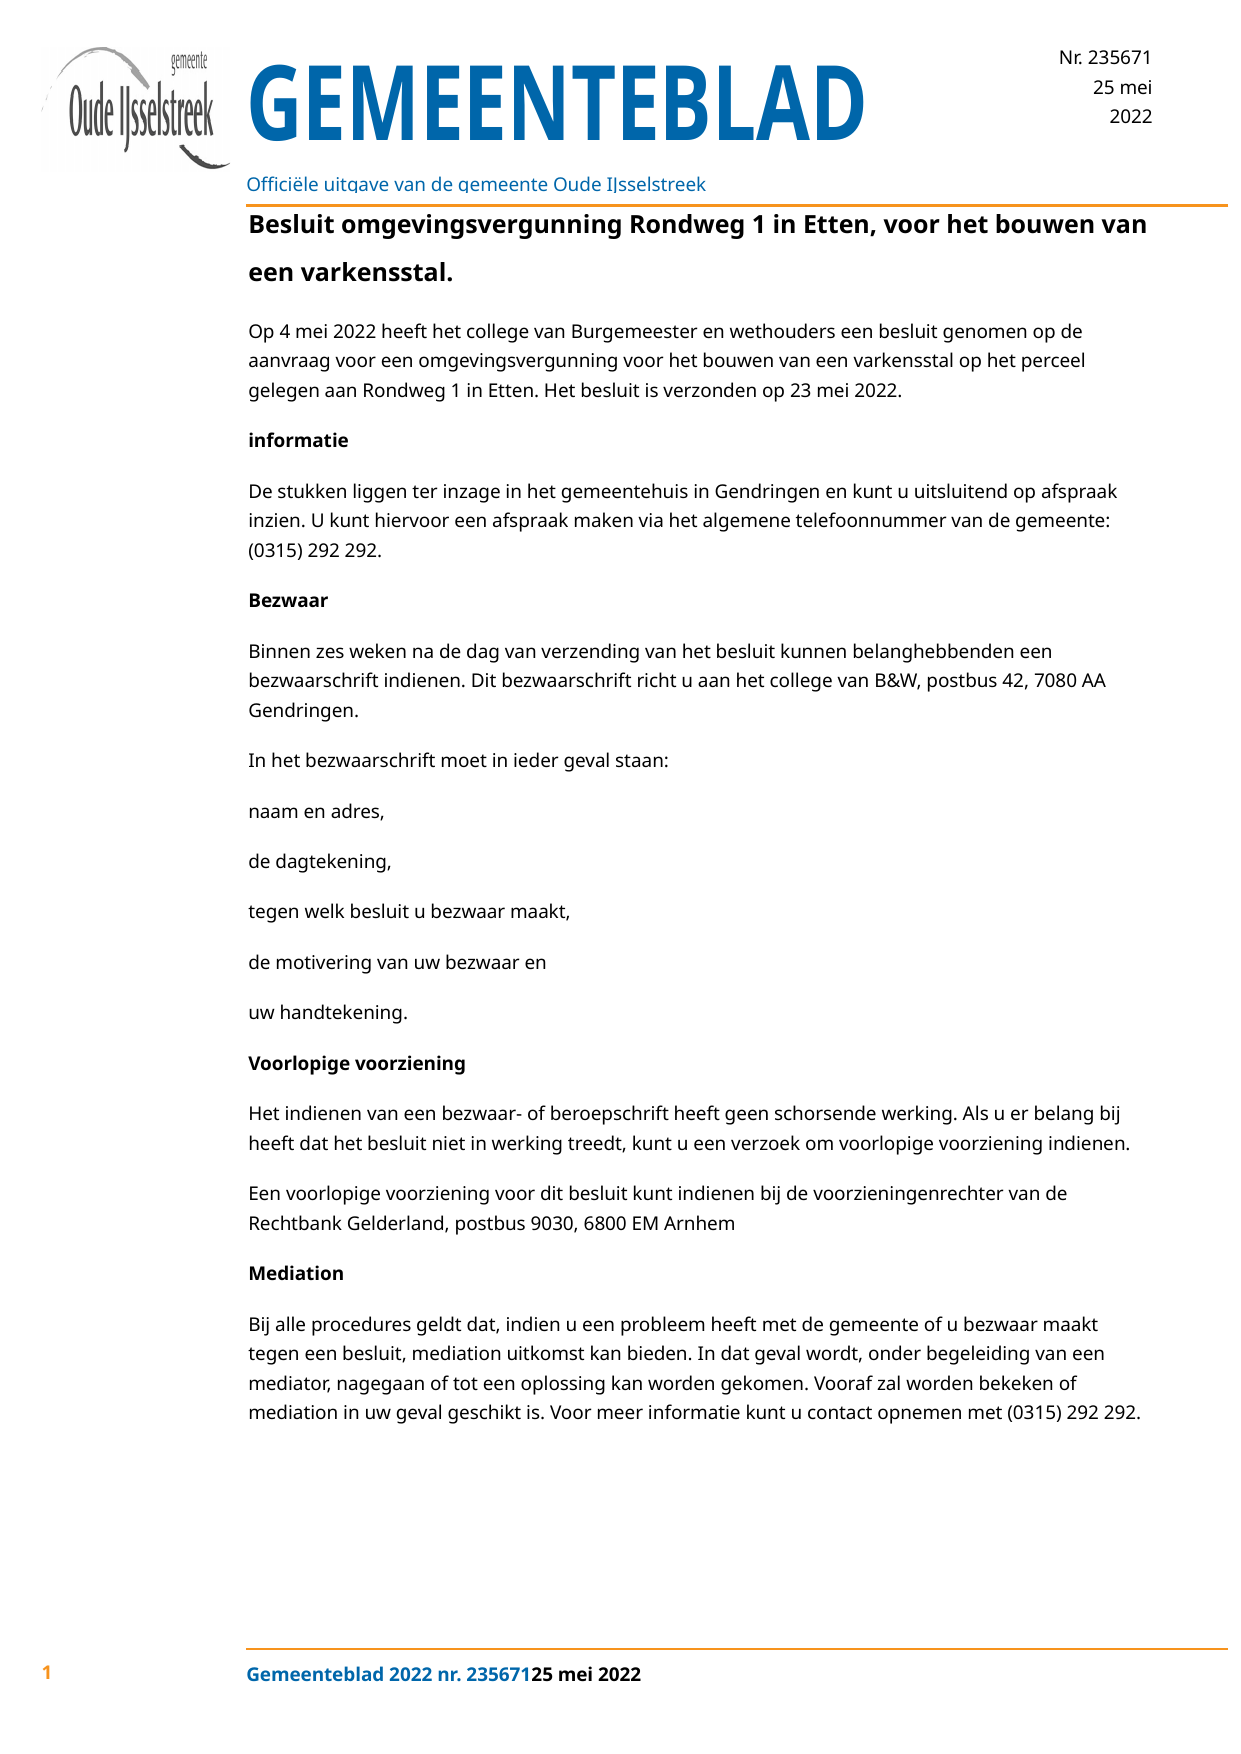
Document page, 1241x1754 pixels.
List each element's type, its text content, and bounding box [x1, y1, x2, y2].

text de dagtekening, [248, 848, 1152, 874]
text naam en adres, [248, 798, 1152, 824]
text de motivering van uw bezwaar en [248, 949, 1152, 975]
text Besluit omgevingsvergunning Rondweg 1 in Etten, voor het bouwen van een varkensstal. [248, 207, 1152, 288]
text Op 4 mei 2022 heeft het college van Burgemeester en wethouders een besluit genomen op de aanvraag voor een omgevingsvergunning voor het bouwen van een varkensstal op het perceel gelegen aan Rondweg 1 in Etten. Het besluit is verzonden op 23 mei 2022. [248, 318, 1152, 403]
text uw handtekening. [248, 999, 1152, 1025]
text In het bezwaarschrift moet in ieder geval staan: [248, 747, 1152, 773]
text Mediation [248, 1260, 1152, 1286]
text Bezwaar [248, 587, 1152, 613]
text Bij alle procedures geldt dat, indien u een probleem heeft met de gemeente of u bezwaar maakt tegen een besluit, mediation uitkomst kan bieden. In dat geval wordt, onder begeleiding van een mediator, nagegaan of tot een oplossing kan worden gekomen. Vooraf zal worden bekeken of mediation in uw geval geschikt is. Voor meer informatie kunt u contact opnemen met (0315) 292 292. [248, 1311, 1152, 1425]
text Een voorlopige voorziening voor dit besluit kunt indienen bij de voorzieningenrechter van de Rechtbank Gelderland, postbus 9030, 6800 EM Arnhem [248, 1180, 1152, 1236]
text tegen welk besluit u bezwaar maakt, [248, 899, 1152, 924]
text Het indienen van een bezwaar- of beroepschrift heeft geen schorsende werking. Als u er belang bij heeft dat het besluit niet in werking treedt, kunt u een verzoek om voorlopige voorziening indienen. [248, 1100, 1152, 1156]
picture [41, 47, 231, 172]
text De stukken liggen ter inzage in het gemeentehuis in Gendringen en kunt u uitsluitend op afspraak inzien. U kunt hiervoor een afspraak maken via het algemene telefoonnummer van de gemeente: (0315) 292 292. [248, 478, 1152, 563]
text Binnen zes weken na de dag van verzending van het besluit kunnen belanghebbenden een bezwaarschrift indienen. Dit bezwaarschrift richt u aan het college van B&W, postbus 42, 7080 AA Gendringen. [248, 638, 1152, 723]
text informatie [248, 427, 1152, 453]
text Voorlopige voorziening [248, 1050, 1152, 1076]
